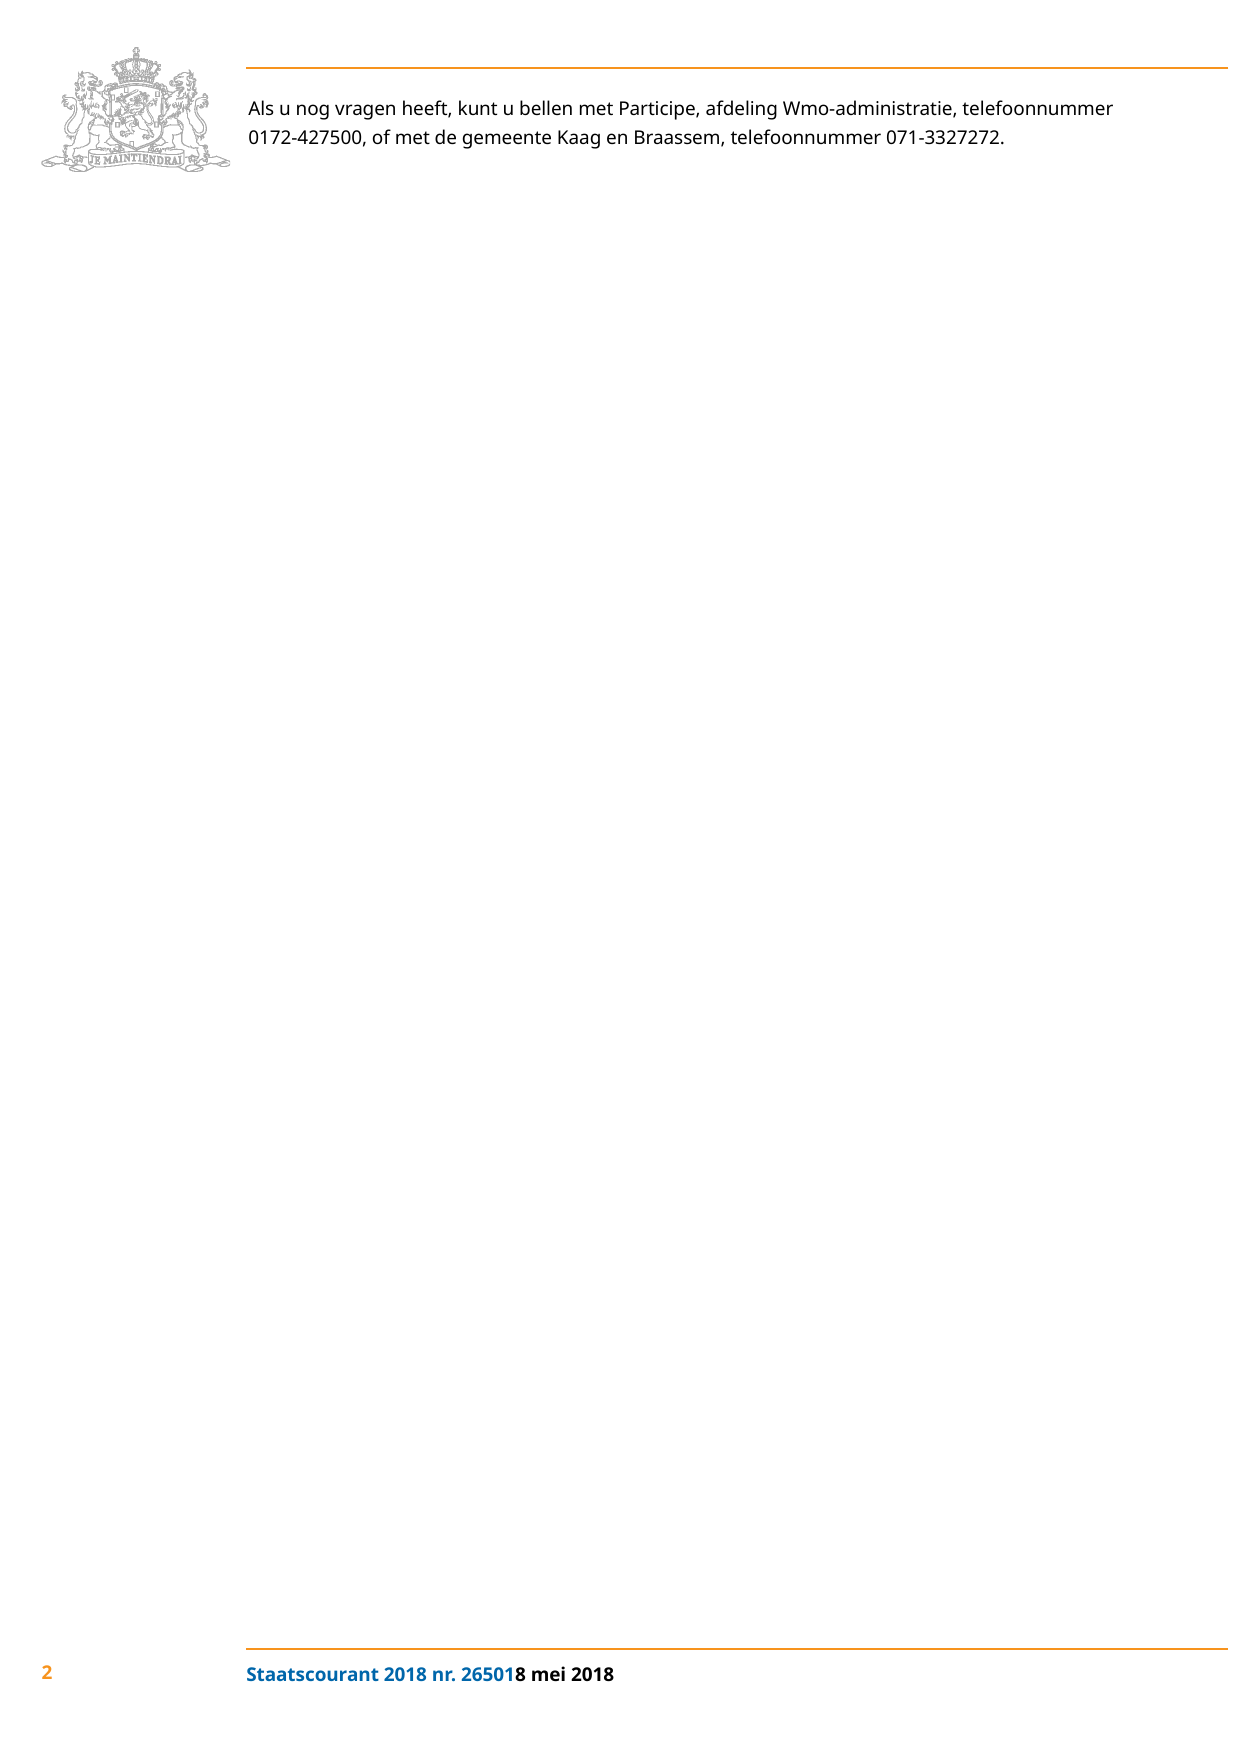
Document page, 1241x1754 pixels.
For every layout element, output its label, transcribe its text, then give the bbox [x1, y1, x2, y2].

picture [41, 47, 231, 172]
text Als u nog vragen heeft, kunt u bellen met Participe, afdeling Wmo-administratie, telefoonnummer 0172-427500, of met de gemeente Kaag en Braassem, telefoonnummer 071-3327272. [248, 95, 1152, 150]
